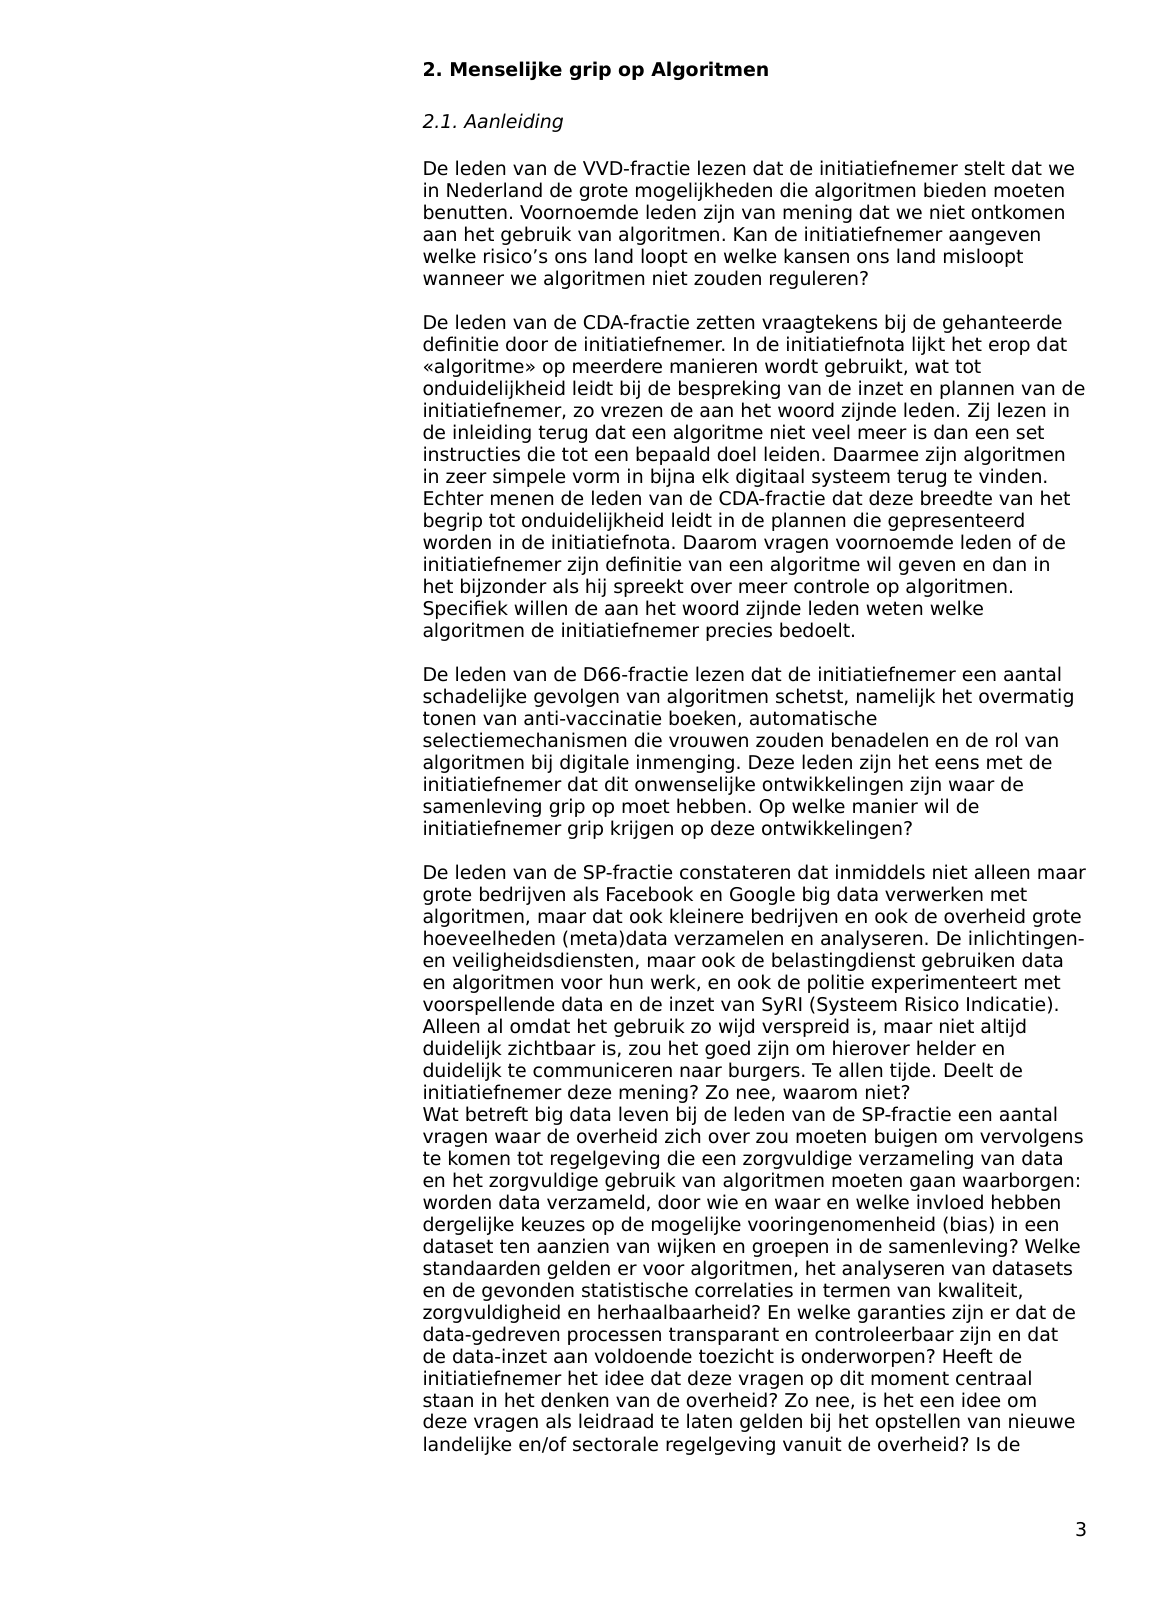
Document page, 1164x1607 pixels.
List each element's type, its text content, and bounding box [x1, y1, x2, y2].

subtitle 2. Menselijke grip op Algoritmen [422, 59, 1087, 81]
text De leden van de VVD-fractie lezen dat de initiatiefnemer stelt dat we in Nederland de grote mogelijkheden die algoritmen bieden moeten benutten. Voornoemde leden zijn van mening dat we niet ontkomen aan het gebruik van algoritmen. Kan de initiatiefnemer aangeven welke risico’s ons land loopt en welke kansen ons land misloopt wanneer we algoritmen niet zouden reguleren? [422, 158, 1087, 290]
text De leden van de D66-fractie lezen dat de initiatiefnemer een aantal schadelijke gevolgen van algoritmen schetst, namelijk het overmatig tonen van anti-vaccinatie boeken, automatische selectiemechanismen die vrouwen zouden benadelen en de rol van algoritmen bij digitale inmenging. Deze leden zijn het eens met de initiatiefnemer dat dit onwenselijke ontwikkelingen zijn waar de samenleving grip op moet hebben. Op welke manier wil de initiatiefnemer grip krijgen op deze ontwikkelingen? [422, 664, 1087, 840]
subtitle 2.1. Aanleiding [422, 111, 1087, 133]
text Wat betreft big data leven bij de leden van de SP-fractie een aantal vragen waar de overheid zich over zou moeten buigen om vervolgens te komen tot regelgeving die een zorgvuldige verzameling van data en het zorgvuldige gebruik van algoritmen moeten gaan waarborgen: worden data verzameld, door wie en waar en welke invloed hebben dergelijke keuzes op de mogelijke vooringenomenheid (bias) in een dataset ten aanzien van wijken en groepen in de samenleving? Welke standaarden gelden er voor algoritmen, het analyseren van datasets en de gevonden statistische correlaties in termen van kwaliteit, zorgvuldigheid en herhaalbaarheid? En welke garanties zijn er dat de data-gedreven processen transparant en controleerbaar zijn en dat de data-inzet aan voldoende toezicht is onderworpen? Heeft de initiatiefnemer het idee dat deze vragen op dit moment centraal staan in het denken van de overheid? Zo nee, is het een idee om deze vragen als leidraad te laten gelden bij het opstellen van nieuwe landelijke en/of sectorale regelgeving vanuit de overheid? Is de [422, 1104, 1087, 1455]
text De leden van de CDA-fractie zetten vraagtekens bij de gehanteerde definitie door de initiatiefnemer. In de initiatiefnota lijkt het erop dat «algoritme» op meerdere manieren wordt gebruikt, wat tot onduidelijkheid leidt bij de bespreking van de inzet en plannen van de initiatiefnemer, zo vrezen de aan het woord zijnde leden. Zij lezen in de inleiding terug dat een algoritme niet veel meer is dan een set instructies die tot een bepaald doel leiden. Daarmee zijn algoritmen in zeer simpele vorm in bijna elk digitaal systeem terug te vinden. Echter menen de leden van de CDA-fractie dat deze breedte van het begrip tot onduidelijkheid leidt in de plannen die gepresenteerd worden in de initiatiefnota. Daarom vragen voornoemde leden of de initiatiefnemer zijn definitie van een algoritme wil geven en dan in het bijzonder als hij spreekt over meer controle op algoritmen. Specifiek willen de aan het woord zijnde leden weten welke algoritmen de initiatiefnemer precies bedoelt. [422, 312, 1087, 642]
text De leden van de SP-fractie constateren dat inmiddels niet alleen maar grote bedrijven als Facebook en Google big data verwerken met algoritmen, maar dat ook kleinere bedrijven en ook de overheid grote hoeveelheden (meta)data verzamelen en analyseren. De inlichtingen- en veiligheidsdiensten, maar ook de belastingdienst gebruiken data en algoritmen voor hun werk, en ook de politie experimenteert met voorspellende data en de inzet van SyRI (Systeem Risico Indicatie). Alleen al omdat het gebruik zo wijd verspreid is, maar niet altijd duidelijk zichtbaar is, zou het goed zijn om hierover helder en duidelijk te communiceren naar burgers. Te allen tijde. Deelt de initiatiefnemer deze mening? Zo nee, waarom niet? [422, 862, 1087, 1104]
